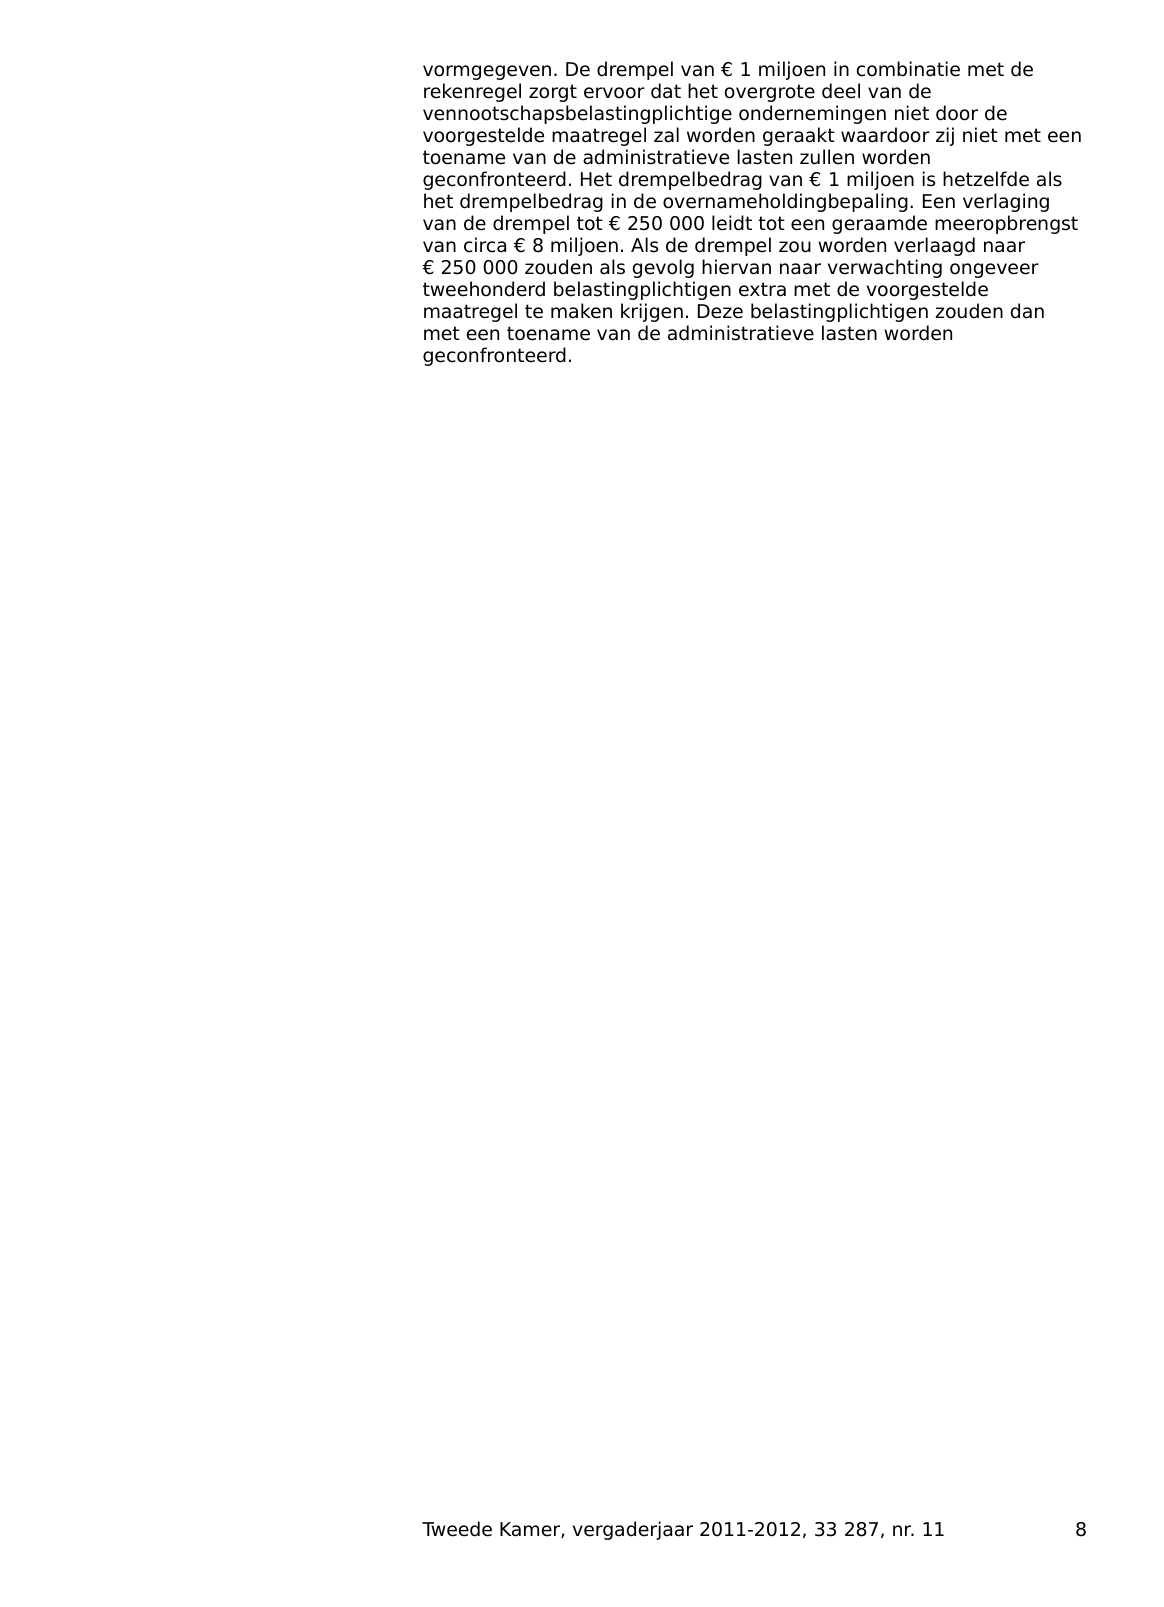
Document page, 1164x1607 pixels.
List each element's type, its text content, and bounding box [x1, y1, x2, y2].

text vormgegeven. De drempel van € 1 miljoen in combinatie met de rekenregel zorgt ervoor dat het overgrote deel van de vennootschapsbelastingplichtige ondernemingen niet door de voorgestelde maatregel zal worden geraakt waardoor zij niet met een toename van de administratieve lasten zullen worden geconfronteerd. Het drempelbedrag van € 1 miljoen is hetzelfde als het drempelbedrag in de overnameholdingbepaling. Een verlaging van de drempel tot € 250 000 leidt tot een geraamde meeropbrengst van circa € 8 miljoen. Als de drempel zou worden verlaagd naar € 250 000 zouden als gevolg hiervan naar verwachting ongeveer tweehonderd belastingplichtigen extra met de voorgestelde maatregel te maken krijgen. Deze belastingplichtigen zouden dan met een toename van de administratieve lasten worden geconfronteerd. [422, 59, 1087, 367]
